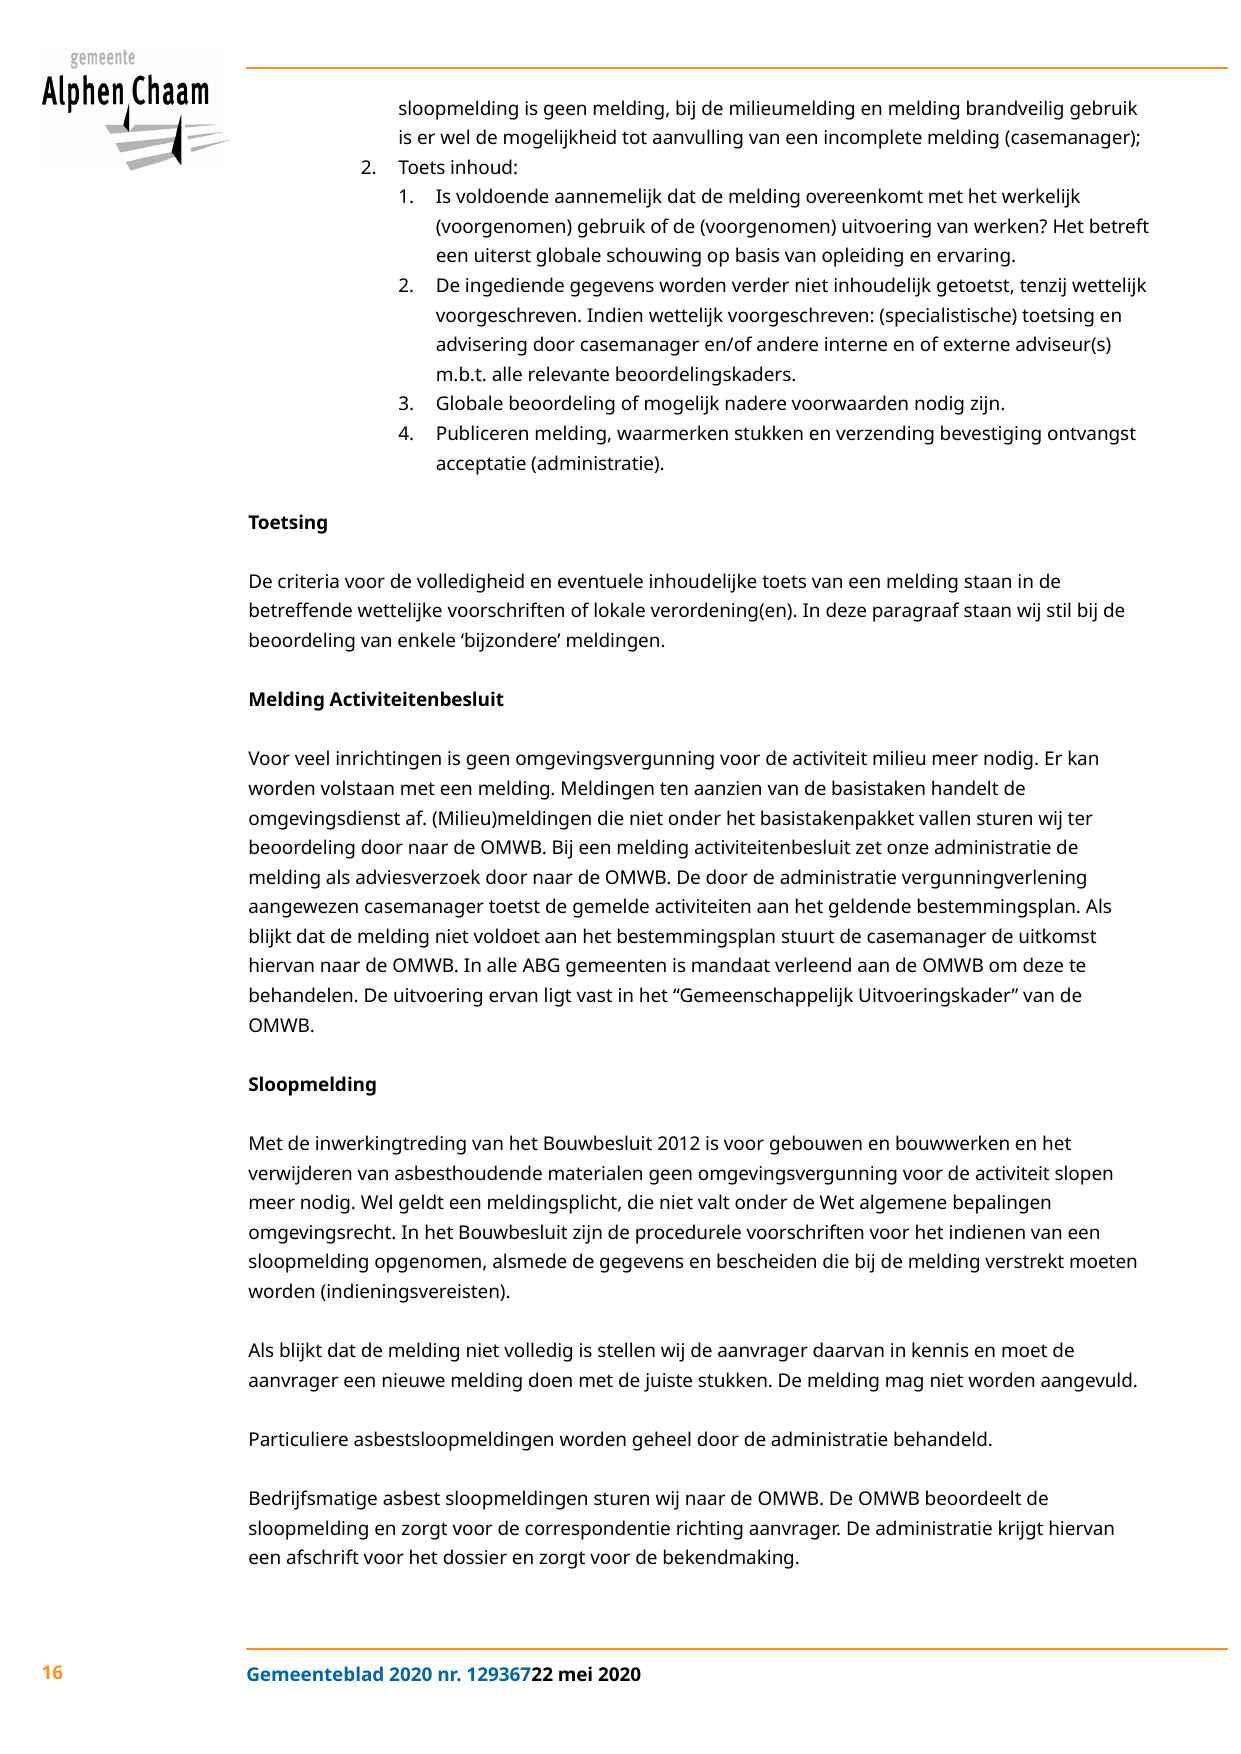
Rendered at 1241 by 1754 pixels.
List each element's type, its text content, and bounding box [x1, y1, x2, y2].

text Particuliere asbestsloopmeldingen worden geheel door de administratie behandeld. [248, 1426, 1152, 1452]
list De ingediende gegevens worden verder niet inhoudelijk getoetst, tenzij wettelijk voorgeschreven. Indien wettelijk voorgeschreven: (specialistische) toetsing en advisering door casemanager en/of andere interne en of externe adviseur(s) m.b.t. alle relevante beoordelingskaders. [398, 272, 1152, 387]
text De criteria voor de volledigheid en eventuele inhoudelijke toets van een melding staan in de betreffende wettelijke voorschriften of lokale verordening(en). In deze paragraaf staan wij stil bij de beoordeling van enkele ‘bijzondere’ meldingen. [248, 568, 1152, 653]
list Globale beoordeling of mogelijk nadere voorwaarden nodig zijn. [398, 391, 1152, 416]
text Voor veel inrichtingen is geen omgevingsvergunning voor de activiteit milieu meer nodig. Er kan worden volstaan met een melding. Meldingen ten aanzien van de basistaken handelt de omgevingsdienst af. (Milieu)meldingen die niet onder het basistakenpakket vallen sturen wij ter beoordeling door naar de OMWB. Bij een melding activiteitenbesluit zet onze administratie de melding als adviesverzoek door naar de OMWB. De door de administratie vergunningverlening aangewezen casemanager toetst de gemelde activiteiten aan het geldende bestemmingsplan. Als blijkt dat de melding niet voldoet aan het bestemmingsplan stuurt de casemanager de uitkomst hiervan naar de OMWB. In alle ABG gemeenten is mandaat verleend aan de OMWB om deze te behandelen. De uitvoering ervan ligt vast in het “Gemeenschappelijk Uitvoeringskader” van de OMWB. [248, 746, 1152, 1038]
text Als blijkt dat de melding niet volledig is stellen wij de aanvrager daarvan in kennis en moet de aanvrager een nieuwe melding doen met de juiste stukken. De melding mag niet worden aangevuld. [248, 1337, 1152, 1393]
text Melding Activiteitenbesluit [248, 686, 1152, 712]
picture [41, 47, 231, 172]
text Met de inwerkingtreding van het Bouwbesluit 2012 is voor gebouwen en bouwwerken en het verwijderen van asbesthoudende materialen geen omgevingsvergunning voor de activiteit slopen meer nodig. Wel geldt een meldingsplicht, die niet valt onder de Wet algemene bepalingen omgevingsrecht. In het Bouwbesluit zijn de procedurele voorschriften voor het indienen van een sloopmelding opgenomen, alsmede de gegevens en bescheiden die bij de melding verstrekt moeten worden (indieningsvereisten). [248, 1130, 1152, 1304]
list Toets inhoud: [361, 154, 1152, 180]
text Bedrijfsmatige asbest sloopmeldingen sturen wij naar de OMWB. De OMWB beoordeelt de sloopmelding en zorgt voor de correspondentie richting aanvrager. De administratie krijgt hiervan een afschrift voor het dossier en zorgt voor de bekendmaking. [248, 1485, 1152, 1570]
text Sloopmelding [248, 1071, 1152, 1097]
list Publiceren melding, waarmerken stukken en verzending bevestiging ontvangst acceptatie (administratie). [398, 420, 1152, 476]
list sloopmelding is geen melding, bij de milieumelding en melding brandveilig gebruik is er wel de mogelijkheid tot aanvulling van een incomplete melding (casemanager); [361, 95, 1152, 150]
list Is voldoende aannemelijk dat de melding overeenkomt met het werkelijk (voorgenomen) gebruik of de (voorgenomen) uitvoering van werken? Het betreft een uiterst globale schouwing op basis van opleiding en ervaring. [398, 183, 1152, 268]
text Toetsing [248, 509, 1152, 535]
